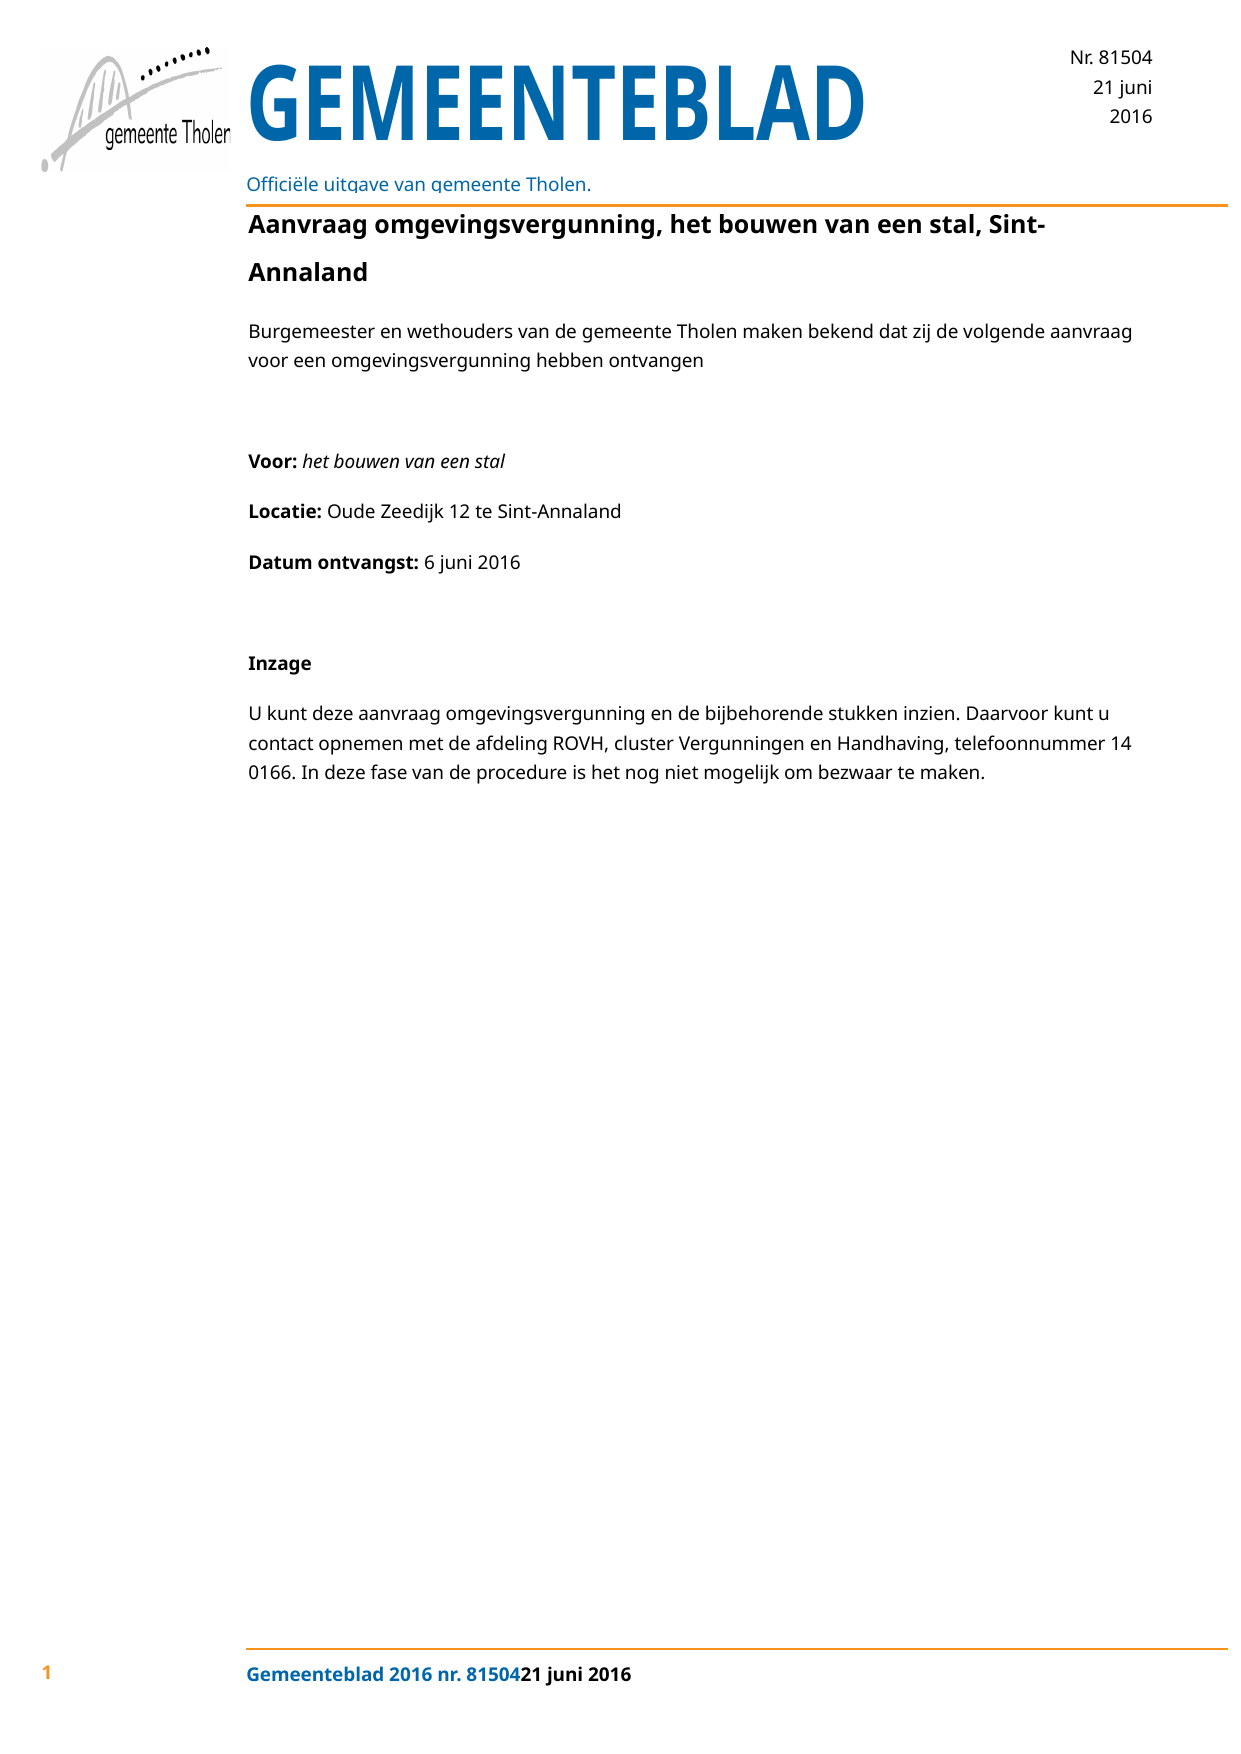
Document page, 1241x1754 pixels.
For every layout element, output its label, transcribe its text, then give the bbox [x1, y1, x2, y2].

text Voor: het bouwen van een stal [248, 448, 1152, 474]
picture [41, 47, 231, 172]
text Locatie: Oude Zeedijk 12 te Sint-Annaland [248, 499, 1152, 524]
text Aanvraag omgevingsvergunning, het bouwen van een stal, Sint-Annaland [248, 207, 1152, 288]
text U kunt deze aanvraag omgevingsvergunning en de bijbehorende stukken inzien. Daarvoor kunt u contact opnemen met de afdeling ROVH, cluster Vergunningen en Handhaving, telefoonnummer 14 0166. In deze fase van de procedure is het nog niet mogelijk om bezwaar te maken. [248, 700, 1152, 785]
text Inzage [248, 650, 1152, 676]
text Datum ontvangst: 6 juni 2016 [248, 549, 1152, 575]
text Burgemeester en wethouders van de gemeente Tholen maken bekend dat zij de volgende aanvraag voor een omgevingsvergunning hebben ontvangen [248, 318, 1152, 373]
